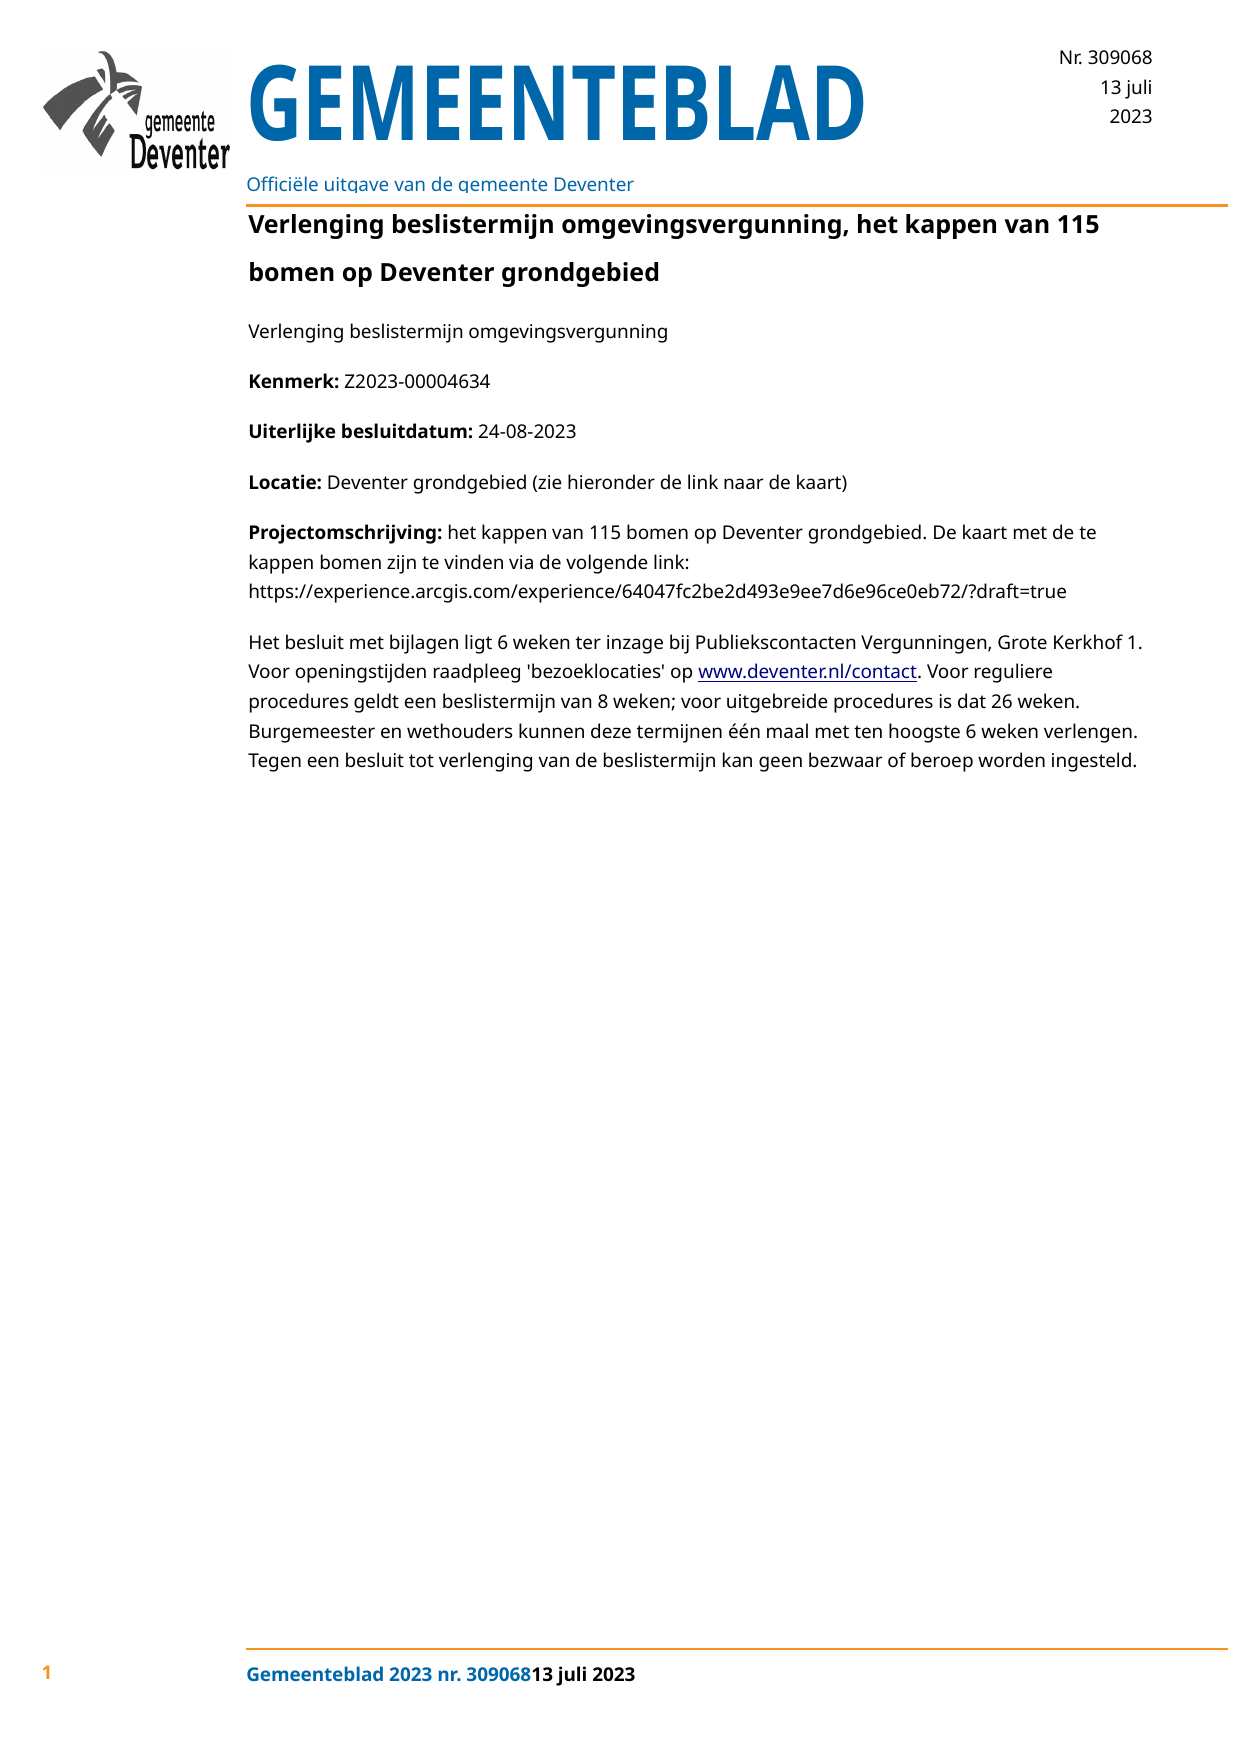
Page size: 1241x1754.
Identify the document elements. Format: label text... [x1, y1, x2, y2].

text Uiterlijke besluitdatum: 24-08-2023 [248, 419, 1152, 444]
text Kenmerk: Z2023-00004634 [248, 368, 1152, 394]
text Verlenging beslistermijn omgevingsvergunning, het kappen van 115 bomen op Deventer grondgebied [248, 207, 1152, 288]
text Verlenging beslistermijn omgevingsvergunning [248, 318, 1152, 344]
picture [41, 47, 231, 172]
text Projectomschrijving: het kappen van 115 bomen op Deventer grondgebied. De kaart met de te kappen bomen zijn te vinden via de volgende link: https://experience.arcgis.com/experience/64047fc2be2d493e9ee7d6e96ce0eb72/?draft=true [248, 519, 1152, 604]
text Locatie: Deventer grondgebied (zie hieronder de link naar de kaart) [248, 469, 1152, 495]
text Het besluit met bijlagen ligt 6 weken ter inzage bij Publiekscontacten Vergunningen, Grote Kerkhof 1. Voor openingstijden raadpleeg 'bezoeklocaties' op www.deventer.nl/contact. Voor reguliere procedures geldt een beslistermijn van 8 weken; voor uitgebreide procedures is dat 26 weken. Burgemeester en wethouders kunnen deze termijnen één maal met ten hoogste 6 weken verlengen. Tegen een besluit tot verlenging van de beslistermijn kan geen bezwaar of beroep worden ingesteld. [248, 629, 1152, 773]
